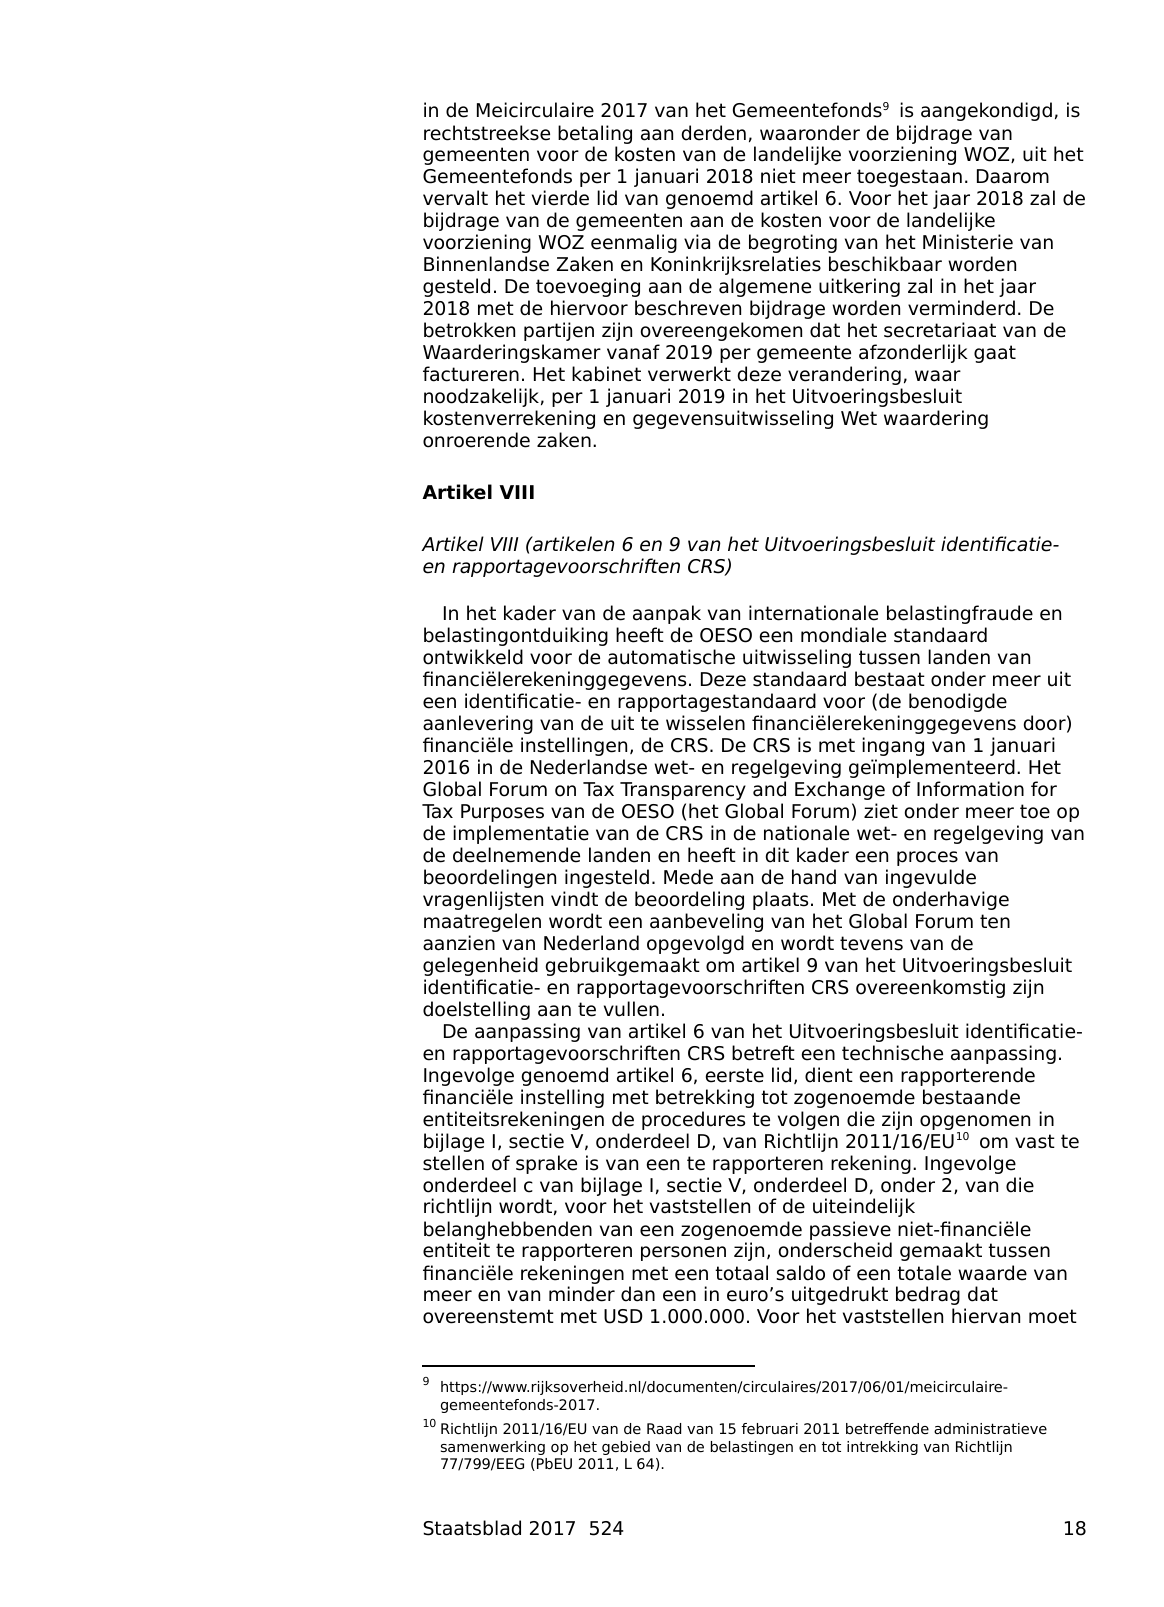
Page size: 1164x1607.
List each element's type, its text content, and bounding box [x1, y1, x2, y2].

subtitle Artikel VIII (artikelen 6 en 9 van het Uitvoeringsbesluit identificatie- en rapportagevoorschriften CRS) [422, 534, 1087, 578]
text in de Meicirculaire 2017 van het Gemeentefonds is aangekondigd, is rechtstreekse betaling aan derden, waaronder de bijdrage van gemeenten voor de kosten van de landelijke voorziening WOZ, uit het Gemeentefonds per 1 januari 2018 niet meer toegestaan. Daarom vervalt het vierde lid van genoemd artikel 6. Voor het jaar 2018 zal de bijdrage van de gemeenten aan de kosten voor de landelijke voorziening WOZ eenmalig via de begroting van het Ministerie van Binnenlandse Zaken en Koninkrijksrelaties beschikbaar worden gesteld. De toevoeging aan de algemene uitkering zal in het jaar 2018 met de hiervoor beschreven bijdrage worden verminderd. De betrokken partijen zijn overeengekomen dat het secretariaat van de Waarderingskamer vanaf 2019 per gemeente afzonderlijk gaat factureren. Het kabinet verwerkt deze verandering, waar noodzakelijk, per 1 januari 2019 in het Uitvoeringsbesluit kostenverrekening en gegevensuitwisseling Wet waardering onroerende zaken. [422, 100, 1087, 452]
text In het kader van de aanpak van internationale belastingfraude en belastingontduiking heeft de OESO een mondiale standaard ontwikkeld voor de automatische uitwisseling tussen landen van financiëlerekeninggegevens. Deze standaard bestaat onder meer uit een identificatie- en rapportagestandaard voor (de benodigde aanlevering van de uit te wisselen financiëlerekeninggegevens door) financiële instellingen, de CRS. De CRS is met ingang van 1 januari 2016 in de Nederlandse wet- en regelgeving geïmplementeerd. Het Global Forum on Tax Transparency and Exchange of Information for Tax Purposes van de OESO (het Global Forum) ziet onder meer toe op de implementatie van de CRS in de nationale wet- en regelgeving van de deelnemende landen en heeft in dit kader een proces van beoordelingen ingesteld. Mede aan de hand van ingevulde vragenlijsten vindt de beoordeling plaats. Met de onderhavige maatregelen wordt een aanbeveling van het Global Forum ten aanzien van Nederland opgevolgd en wordt tevens van de gelegenheid gebruikgemaakt om artikel 9 van het Uitvoeringsbesluit identificatie- en rapportagevoorschriften CRS overeenkomstig zijn doelstelling aan te vullen. [422, 603, 1087, 1021]
text De aanpassing van artikel 6 van het Uitvoeringsbesluit identificatie- en rapportagevoorschriften CRS betreft een technische aanpassing. Ingevolge genoemd artikel 6, eerste lid, dient een rapporterende financiële instelling met betrekking tot zogenoemde bestaande entiteitsrekeningen de procedures te volgen die zijn opgenomen in bijlage I, sectie V, onderdeel D, van Richtlijn 2011/16/EU om vast te stellen of sprake is van een te rapporteren rekening. Ingevolge onderdeel c van bijlage I, sectie V, onderdeel D, onder 2, van die richtlijn wordt, voor het vaststellen of de uiteindelijk belanghebbenden van een zogenoemde passieve niet-financiële entiteit te rapporteren personen zijn, onderscheid gemaakt tussen financiële rekeningen met een totaal saldo of een totale waarde van meer en van minder dan een in euro’s uitgedrukt bedrag dat overeenstemt met USD 1.000.000. Voor het vaststellen hiervan moet [422, 1021, 1087, 1328]
text Richtlijn 2011/16/EU van de Raad van 15 februari 2011 betreffende administratieve samenwerking op het gebied van de belastingen en tot intrekking van Richtlijn 77/799/EEG (PbEU 2011, L 64). [422, 1417, 1087, 1473]
subtitle Artikel VIII [422, 482, 1087, 504]
text https://www.rijksoverheid.nl/documenten/circulaires/2017/06/01/meicirculaire-gemeentefonds-2017. [422, 1375, 1087, 1414]
